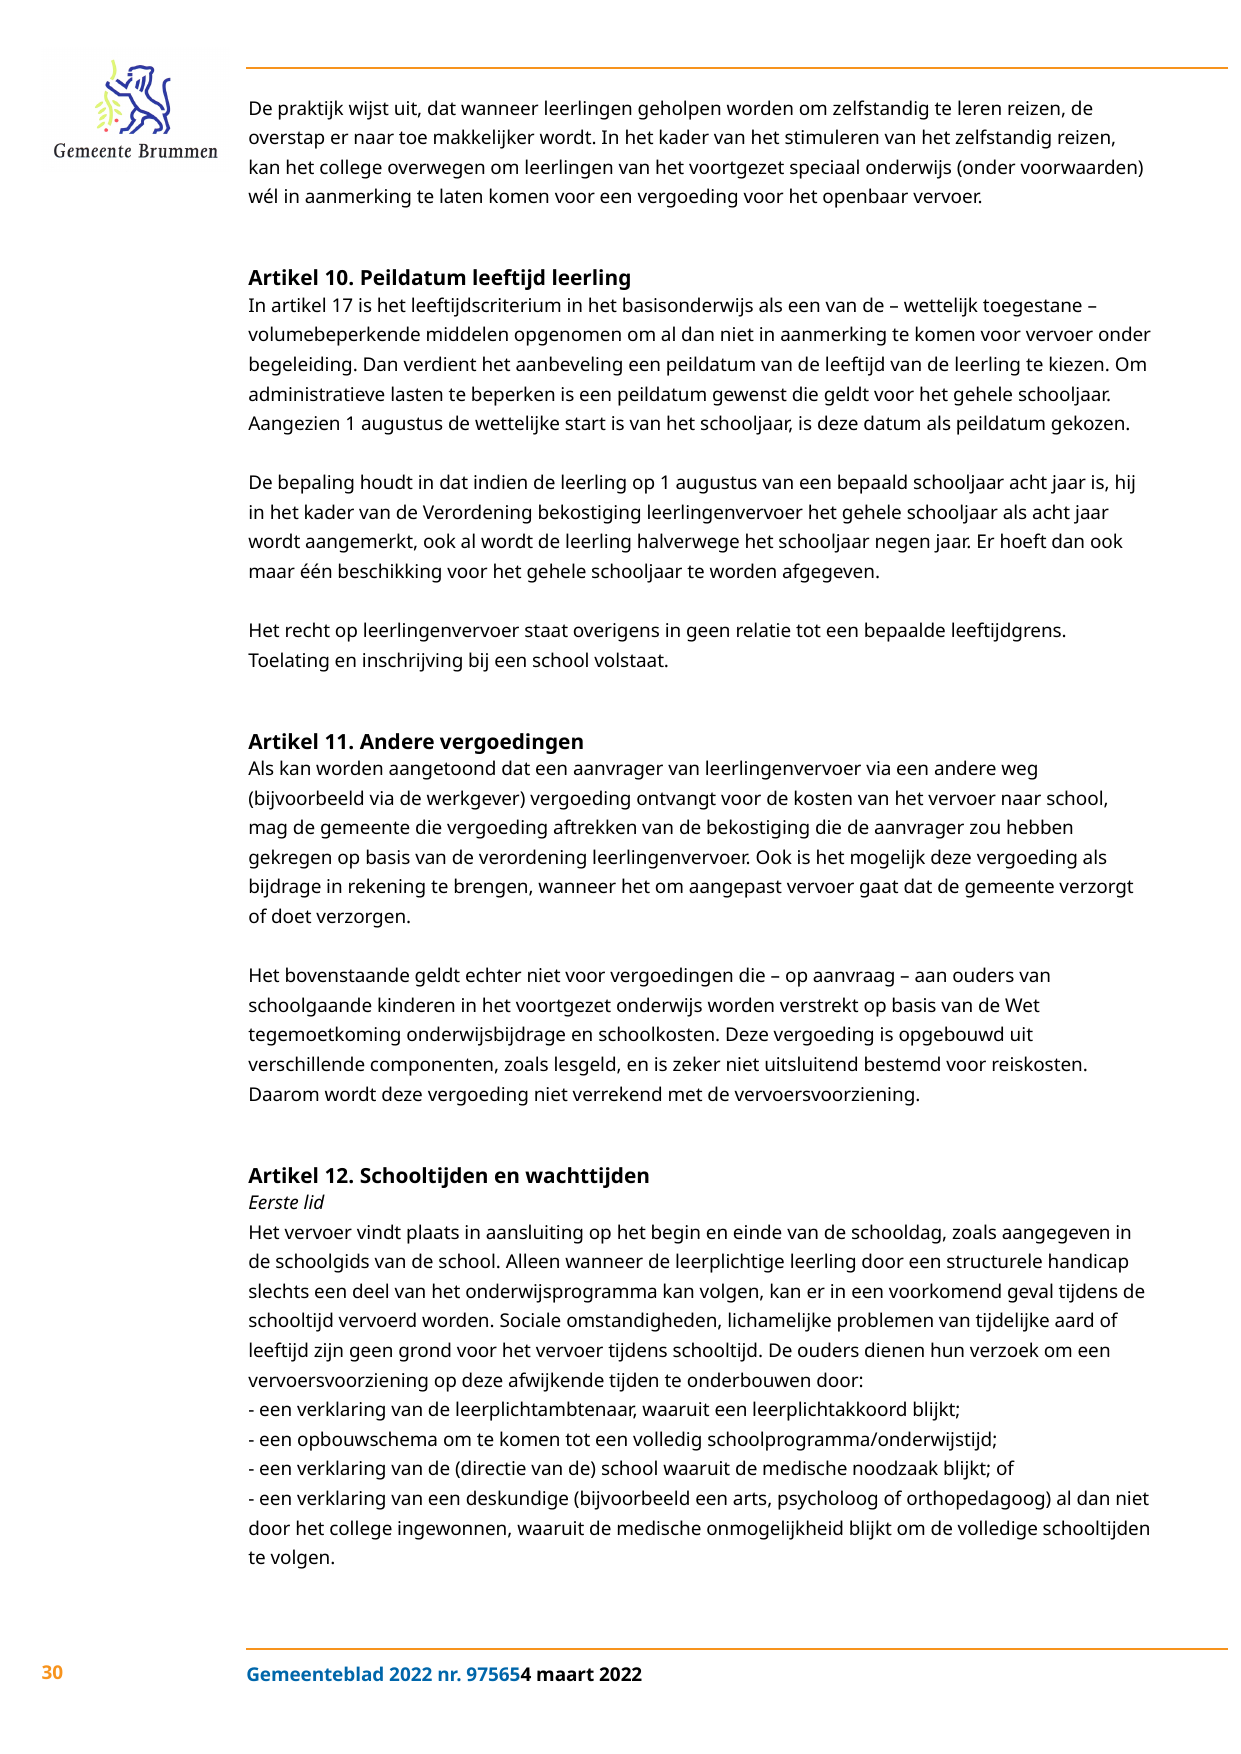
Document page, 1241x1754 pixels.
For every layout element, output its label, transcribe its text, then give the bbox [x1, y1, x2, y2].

text Artikel 12. Schooltijden en wachttijden [248, 1161, 1152, 1189]
text De praktijk wijst uit, dat wanneer leerlingen geholpen worden om zelfstandig te leren reizen, de overstap er naar toe makkelijker wordt. In het kader van het stimuleren van het zelfstandig reizen, kan het college overwegen om leerlingen van het voortgezet speciaal onderwijs (onder voorwaarden) wél in aanmerking te laten komen voor een vergoeding voor het openbaar vervoer. [248, 95, 1152, 209]
text In artikel 17 is het leeftijdscriterium in het basisonderwijs als een van de – wettelijk toegestane – volumebeperkende middelen opgenomen om al dan niet in aanmerking te komen voor vervoer onder begeleiding. Dan verdient het aanbeveling een peildatum van de leeftijd van de leerling te kiezen. Om administratieve lasten te beperken is een peildatum gewenst die geldt voor het gehele schooljaar. Aangezien 1 augustus de wettelijke start is van het schooljaar, is deze datum als peildatum gekozen. [248, 292, 1152, 436]
text De bepaling houdt in dat indien de leerling op 1 augustus van een bepaald schooljaar acht jaar is, hij in het kader van de Verordening bekostiging leerlingenvervoer het gehele schooljaar als acht jaar wordt aangemerkt, ook al wordt de leerling halverwege het schooljaar negen jaar. Er hoeft dan ook maar één beschikking voor het gehele schooljaar te worden afgegeven. [248, 469, 1152, 584]
text - een verklaring van de leerplichtambtenaar, waaruit een leerplichtakkoord blijkt; [248, 1396, 1152, 1422]
text Als kan worden aangetoond dat een aanvrager van leerlingenvervoer via een andere weg (bijvoorbeeld via de werkgever) vergoeding ontvangt voor de kosten van het vervoer naar school, mag de gemeente die vergoeding aftrekken van de bekostiging die de aanvrager zou hebben gekregen op basis van de verordening leerlingenvervoer. Ook is het mogelijk deze vergoeding als bijdrage in rekening te brengen, wanneer het om aangepast vervoer gaat dat de gemeente verzorgt of doet verzorgen. [248, 755, 1152, 929]
text Artikel 10. Peildatum leeftijd leerling [248, 263, 1152, 292]
text Artikel 11. Andere vergoedingen [248, 727, 1152, 755]
text Het recht op leerlingenvervoer staat overigens in geen relatie tot een bepaalde leeftijdgrens. Toelating en inschrijving bij een school volstaat. [248, 617, 1152, 673]
text Het vervoer vindt plaats in aansluiting op het begin en einde van de schooldag, zoals aangegeven in de schoolgids van de school. Alleen wanneer de leerplichtige leerling door een structurele handicap slechts een deel van het onderwijsprogramma kan volgen, kan er in een voorkomend geval tijdens de schooltijd vervoerd worden. Sociale omstandigheden, lichamelijke problemen van tijdelijke aard of leeftijd zijn geen grond voor het vervoer tijdens schooltijd. De ouders dienen hun verzoek om een vervoersvoorziening op deze afwijkende tijden te onderbouwen door: [248, 1219, 1152, 1392]
text - een verklaring van de (directie van de) school waaruit de medische noodzaak blijkt; of [248, 1456, 1152, 1481]
text Eerste lid [248, 1189, 1152, 1215]
text - een verklaring van een deskundige (bijvoorbeeld een arts, psycholoog of orthopedagoog) al dan niet door het college ingewonnen, waaruit de medische onmogelijkheid blijkt om de volledige schooltijden te volgen. [248, 1485, 1152, 1570]
text - een opbouwschema om te komen tot een volledig schoolprogramma/onderwijstijd; [248, 1426, 1152, 1452]
text Het bovenstaande geldt echter niet voor vergoedingen die – op aanvraag – aan ouders van schoolgaande kinderen in het voortgezet onderwijs worden verstrekt op basis van de Wet tegemoetkoming onderwijsbijdrage en schoolkosten. Deze vergoeding is opgebouwd uit verschillende componenten, zoals lesgeld, en is zeker niet uitsluitend bestemd voor reiskosten. Daarom wordt deze vergoeding niet verrekend met de vervoersvoorziening. [248, 962, 1152, 1107]
picture [41, 47, 231, 172]
